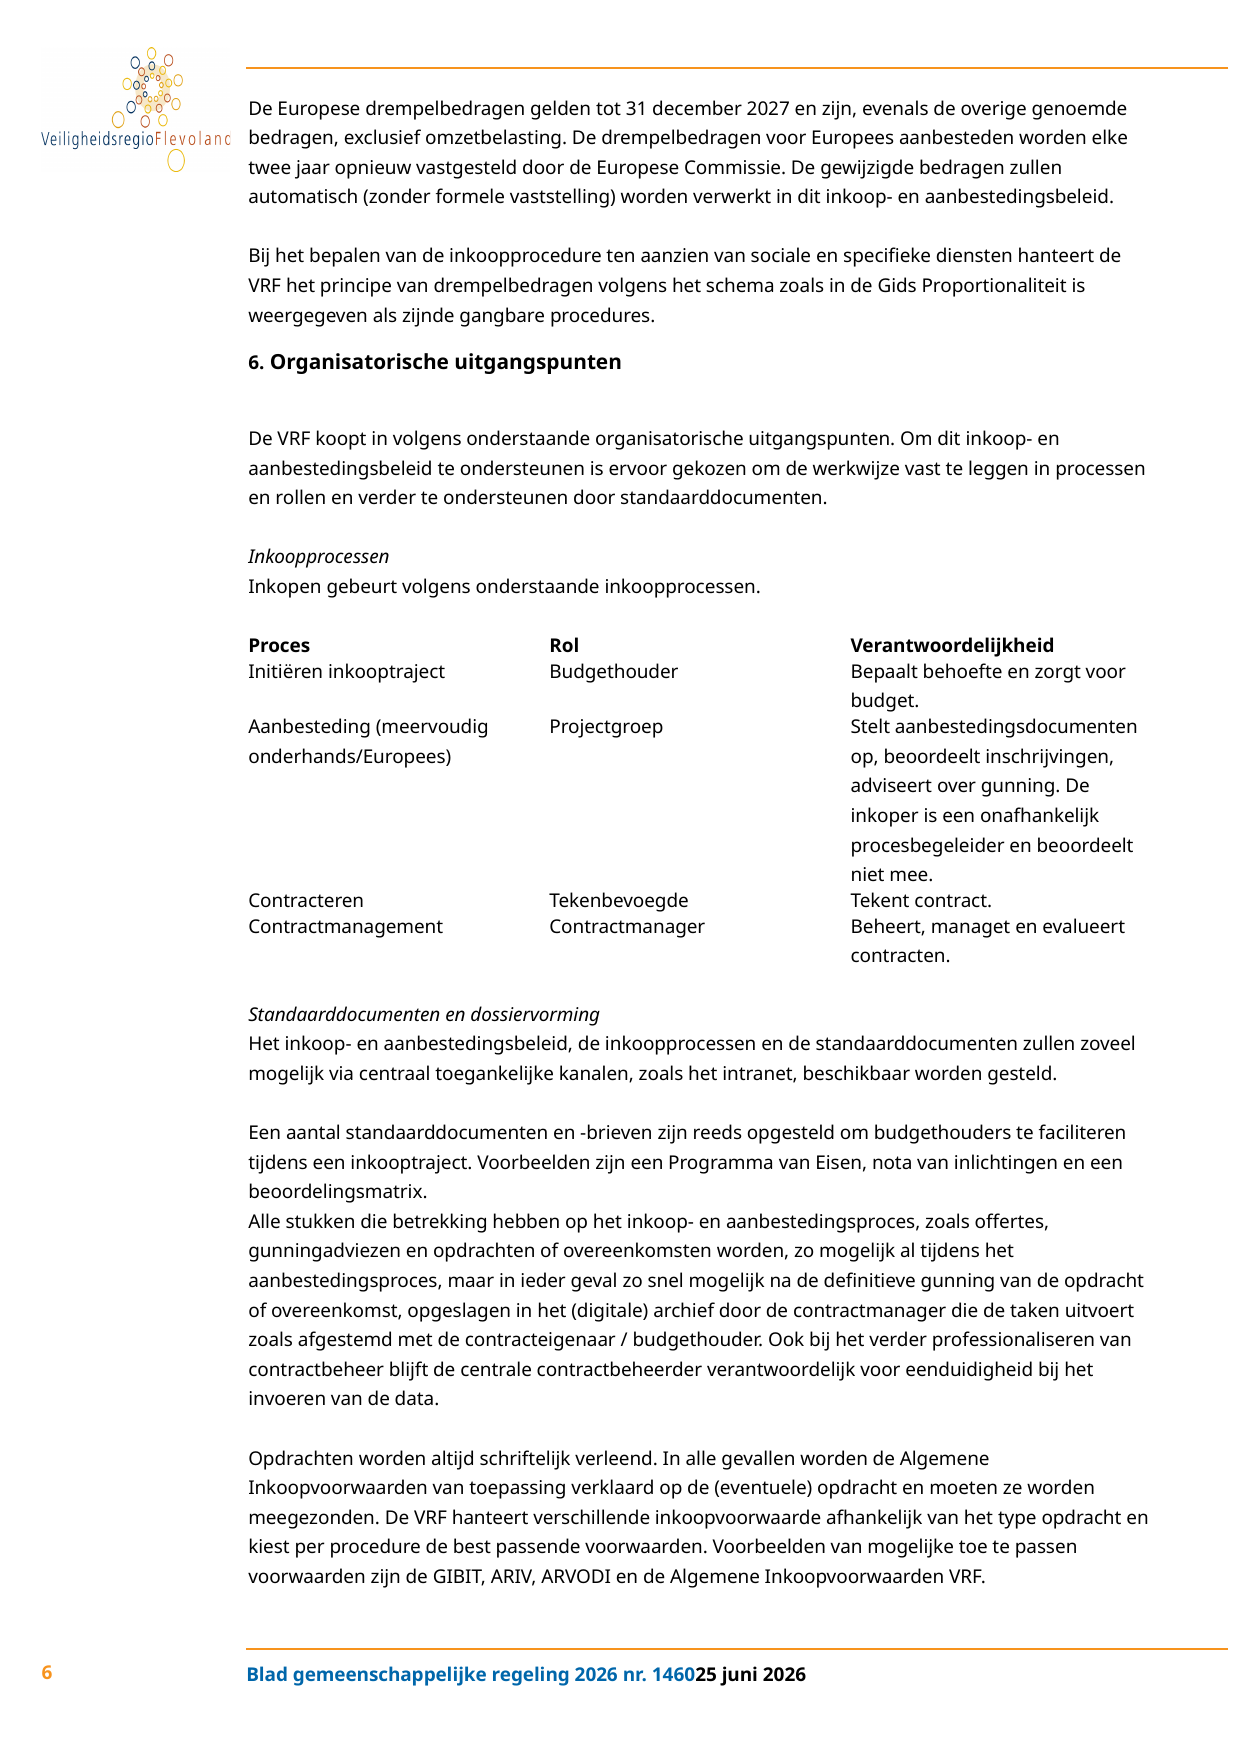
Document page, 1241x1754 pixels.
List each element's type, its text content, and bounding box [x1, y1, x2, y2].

table_cell Contracteren [248, 887, 549, 913]
table_cell Stelt aanbestedingsdocumenten op, beoordeelt inschrijvingen, adviseert over gunning. De inkoper is een onafhankelijk procesbegeleider en beoordeelt niet mee. [850, 714, 1152, 887]
table_header Verantwoordelijkheid [850, 633, 1152, 658]
text Het inkoop- en aanbestedingsbeleid, de inkoopprocessen en de standaarddocumenten zullen zoveel mogelijk via centraal toegankelijke kanalen, zoals het intranet, beschikbaar worden gesteld. [248, 1031, 1152, 1086]
text Inkopen gebeurt volgens onderstaande inkoopprocessen. [248, 573, 1152, 599]
table_header Rol [549, 633, 850, 658]
text Standaarddocumenten en dossiervorming [248, 1001, 1152, 1027]
text Bij het bepalen van de inkoopprocedure ten aanzien van sociale en specifieke diensten hanteert de VRF het principe van drempelbedragen volgens het schema zoals in de Gids Proportionaliteit is weergegeven als zijnde gangbare procedures. [248, 243, 1152, 328]
table_cell Aanbesteding (meervoudig onderhands/Europees) [248, 714, 549, 887]
table_header Proces [248, 633, 549, 658]
picture [41, 47, 231, 172]
text De VRF koopt in volgens onderstaande organisatorische uitgangspunten. Om dit inkoop- en aanbestedingsbeleid te ondersteunen is ervoor gekozen om de werkwijze vast te leggen in processen en rollen en verder te ondersteunen door standaarddocumenten. [248, 425, 1152, 510]
table_cell Bepaalt behoefte en zorgt voor budget. [850, 658, 1152, 713]
table_cell Contractmanager [549, 913, 850, 968]
text Een aantal standaarddocumenten en -brieven zijn reeds opgesteld om budgethouders te faciliteren tijdens een inkooptraject. Voorbeelden zijn een Programma van Eisen, nota van inlichtingen en een beoordelingsmatrix. [248, 1119, 1152, 1204]
table_cell Beheert, managet en evalueert contracten. [850, 913, 1152, 968]
table_cell Budgethouder [549, 658, 850, 713]
text 6. Organisatorische uitgangspunten [248, 347, 1152, 376]
text Opdrachten worden altijd schriftelijk verleend. In alle gevallen worden de Algemene Inkoopvoorwaarden van toepassing verklaard op de (eventuele) opdracht en moeten ze worden meegezonden. De VRF hanteert verschillende inkoopvoorwaarde afhankelijk van het type opdracht en kiest per procedure de best passende voorwaarden. Voorbeelden van mogelijke toe te passen voorwaarden zijn de GIBIT, ARIV, ARVODI en de Algemene Inkoopvoorwaarden VRF. [248, 1445, 1152, 1589]
text Inkoopprocessen [248, 543, 1152, 569]
table_cell Projectgroep [549, 714, 850, 887]
table_cell Contractmanagement [248, 913, 549, 968]
text De Europese drempelbedragen gelden tot 31 december 2027 en zijn, evenals de overige genoemde bedragen, exclusief omzetbelasting. De drempelbedragen voor Europees aanbesteden worden elke twee jaar opnieuw vastgesteld door de Europese Commissie. De gewijzigde bedragen zullen automatisch (zonder formele vaststelling) worden verwerkt in dit inkoop- en aanbestedingsbeleid. [248, 95, 1152, 209]
table_cell Tekenbevoegde [549, 887, 850, 913]
table_cell Initiëren inkooptraject [248, 658, 549, 713]
table_cell Tekent contract. [850, 887, 1152, 913]
text Alle stukken die betrekking hebben op het inkoop- en aanbestedingsproces, zoals offertes, gunningadviezen en opdrachten of overeenkomsten worden, zo mogelijk al tijdens het aanbestedingsproces, maar in ieder geval zo snel mogelijk na de definitieve gunning van de opdracht of overeenkomst, opgeslagen in het (digitale) archief door de contractmanager die de taken uitvoert zoals afgestemd met de contracteigenaar / budgethouder. Ook bij het verder professionaliseren van contractbeheer blijft de centrale contractbeheerder verantwoordelijk voor eenduidigheid bij het invoeren van de data. [248, 1208, 1152, 1411]
